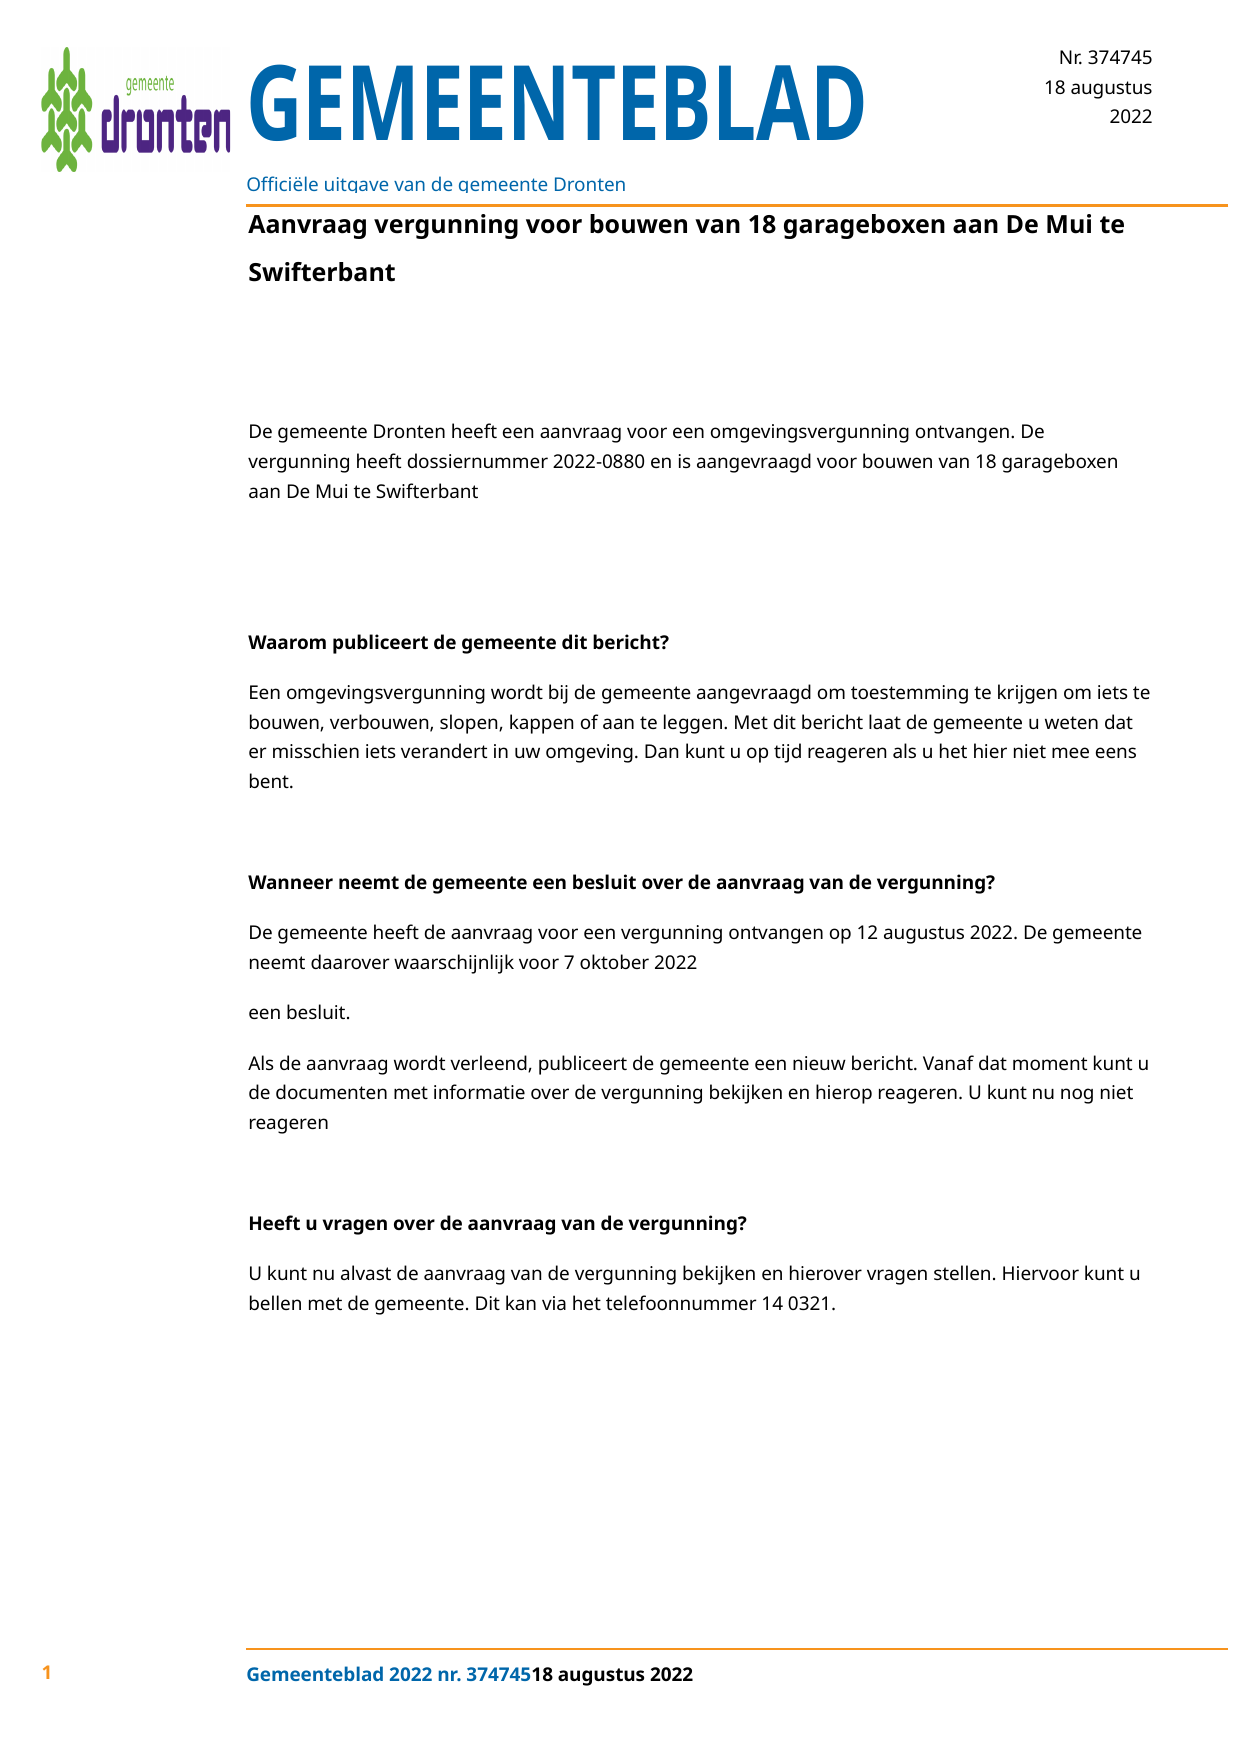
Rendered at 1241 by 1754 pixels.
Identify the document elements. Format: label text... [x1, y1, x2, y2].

text een besluit. [248, 999, 1152, 1025]
text De gemeente Dronten heeft een aanvraag voor een omgevingsvergunning ontvangen. De vergunning heeft dossiernummer 2022-0880 en is aangevraagd voor bouwen van 18 garageboxen aan De Mui te Swifterbant [248, 419, 1152, 504]
text De gemeente heeft de aanvraag voor een vergunning ontvangen op 12 augustus 2022. De gemeente neemt daarover waarschijnlijk voor 7 oktober 2022 [248, 919, 1152, 975]
text Wanneer neemt de gemeente een besluit over de aanvraag van de vergunning? [248, 869, 1152, 895]
text Waarom publiceert de gemeente dit bericht? [248, 629, 1152, 655]
text Een omgevingsvergunning wordt bij de gemeente aangevraagd om toestemming te krijgen om iets te bouwen, verbouwen, slopen, kappen of aan te leggen. Met dit bericht laat de gemeente u weten dat er misschien iets verandert in uw omgeving. Dan kunt u op tijd reageren als u het hier niet mee eens bent. [248, 679, 1152, 794]
picture [41, 47, 231, 172]
text Aanvraag vergunning voor bouwen van 18 garageboxen aan De Mui te Swifterbant [248, 207, 1152, 288]
text Heeft u vragen over de aanvraag van de vergunning? [248, 1210, 1152, 1236]
text U kunt nu alvast de aanvraag van de vergunning bekijken en hierover vragen stellen. Hiervoor kunt u bellen met de gemeente. Dit kan via het telefoonnummer 14 0321. [248, 1260, 1152, 1316]
text Als de aanvraag wordt verleend, publiceert de gemeente een nieuw bericht. Vanaf dat moment kunt u de documenten met informatie over de vergunning bekijken en hierop reageren. U kunt nu nog niet reageren [248, 1050, 1152, 1135]
